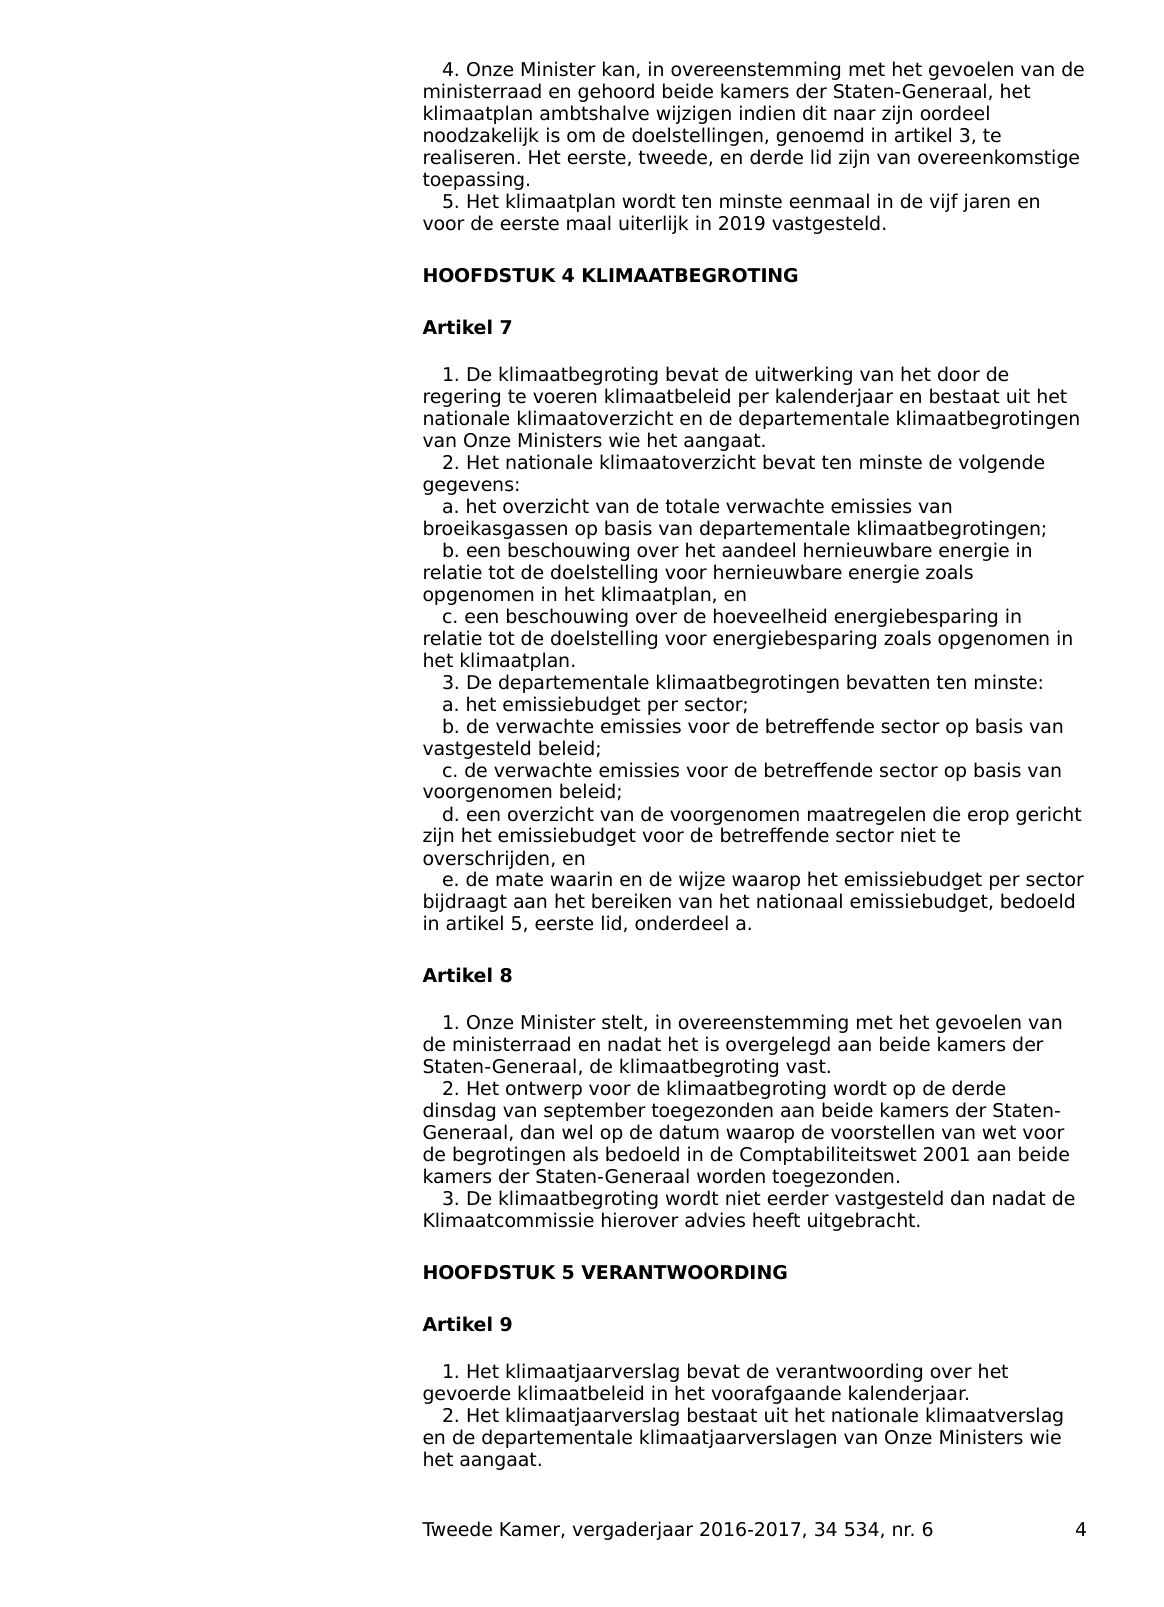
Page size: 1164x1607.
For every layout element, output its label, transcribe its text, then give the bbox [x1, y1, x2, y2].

subtitle HOOFDSTUK 5 VERANTWOORDING [422, 1262, 1087, 1284]
text b. de verwachte emissies voor de betreffende sector op basis van vastgesteld beleid; [422, 716, 1087, 759]
subtitle HOOFDSTUK 4 KLIMAATBEGROTING [422, 265, 1087, 287]
text e. de mate waarin en de wijze waarop het emissiebudget per sector bijdraagt aan het bereiken van het nationaal emissiebudget, bedoeld in artikel 5, eerste lid, onderdeel a. [422, 869, 1087, 935]
text b. een beschouwing over het aandeel hernieuwbare energie in relatie tot de doelstelling voor hernieuwbare energie zoals opgenomen in het klimaatplan, en [422, 540, 1087, 606]
text a. het emissiebudget per sector; [422, 693, 1087, 716]
text c. een beschouwing over de hoeveelheid energiebesparing in relatie tot de doelstelling voor energiebesparing zoals opgenomen in het klimaatplan. [422, 606, 1087, 672]
text a. het overzicht van de totale verwachte emissies van broeikasgassen op basis van departementale klimaatbegrotingen; [422, 496, 1087, 540]
text 2. Het nationale klimaatoverzicht bevat ten minste de volgende gegevens: [422, 452, 1087, 496]
text 3. De departementale klimaatbegrotingen bevatten ten minste: [422, 672, 1087, 693]
text c. de verwachte emissies voor de betreffende sector op basis van voorgenomen beleid; [422, 759, 1087, 803]
subtitle Artikel 8 [422, 965, 1087, 987]
subtitle Artikel 9 [422, 1314, 1087, 1336]
text 2. Het klimaatjaarverslag bestaat uit het nationale klimaatverslag en de departementale klimaatjaarverslagen van Onze Ministers wie het aangaat. [422, 1405, 1087, 1471]
text 5. Het klimaatplan wordt ten minste eenmaal in de vijf jaren en voor de eerste maal uiterlijk in 2019 vastgesteld. [422, 191, 1087, 235]
text 4. Onze Minister kan, in overeenstemming met het gevoelen van de ministerraad en gehoord beide kamers der Staten-Generaal, het klimaatplan ambtshalve wijzigen indien dit naar zijn oordeel noodzakelijk is om de doelstellingen, genoemd in artikel 3, te realiseren. Het eerste, tweede, en derde lid zijn van overeenkomstige toepassing. [422, 59, 1087, 191]
text 1. Onze Minister stelt, in overeenstemming met het gevoelen van de ministerraad en nadat het is overgelegd aan beide kamers der Staten-Generaal, de klimaatbegroting vast. [422, 1012, 1087, 1078]
text 3. De klimaatbegroting wordt niet eerder vastgesteld dan nadat de Klimaatcommissie hierover advies heeft uitgebracht. [422, 1188, 1087, 1232]
text 1. De klimaatbegroting bevat de uitwerking van het door de regering te voeren klimaatbeleid per kalenderjaar en bestaat uit het nationale klimaatoverzicht en de departementale klimaatbegrotingen van Onze Ministers wie het aangaat. [422, 364, 1087, 452]
text 1. Het klimaatjaarverslag bevat de verantwoording over het gevoerde klimaatbeleid in het voorafgaande kalenderjaar. [422, 1361, 1087, 1405]
subtitle Artikel 7 [422, 317, 1087, 339]
text d. een overzicht van de voorgenomen maatregelen die erop gericht zijn het emissiebudget voor de betreffende sector niet te overschrijden, en [422, 803, 1087, 869]
text 2. Het ontwerp voor de klimaatbegroting wordt op de derde dinsdag van september toegezonden aan beide kamers der Staten-Generaal, dan wel op de datum waarop de voorstellen van wet voor de begrotingen als bedoeld in de Comptabiliteitswet 2001 aan beide kamers der Staten-Generaal worden toegezonden. [422, 1078, 1087, 1188]
